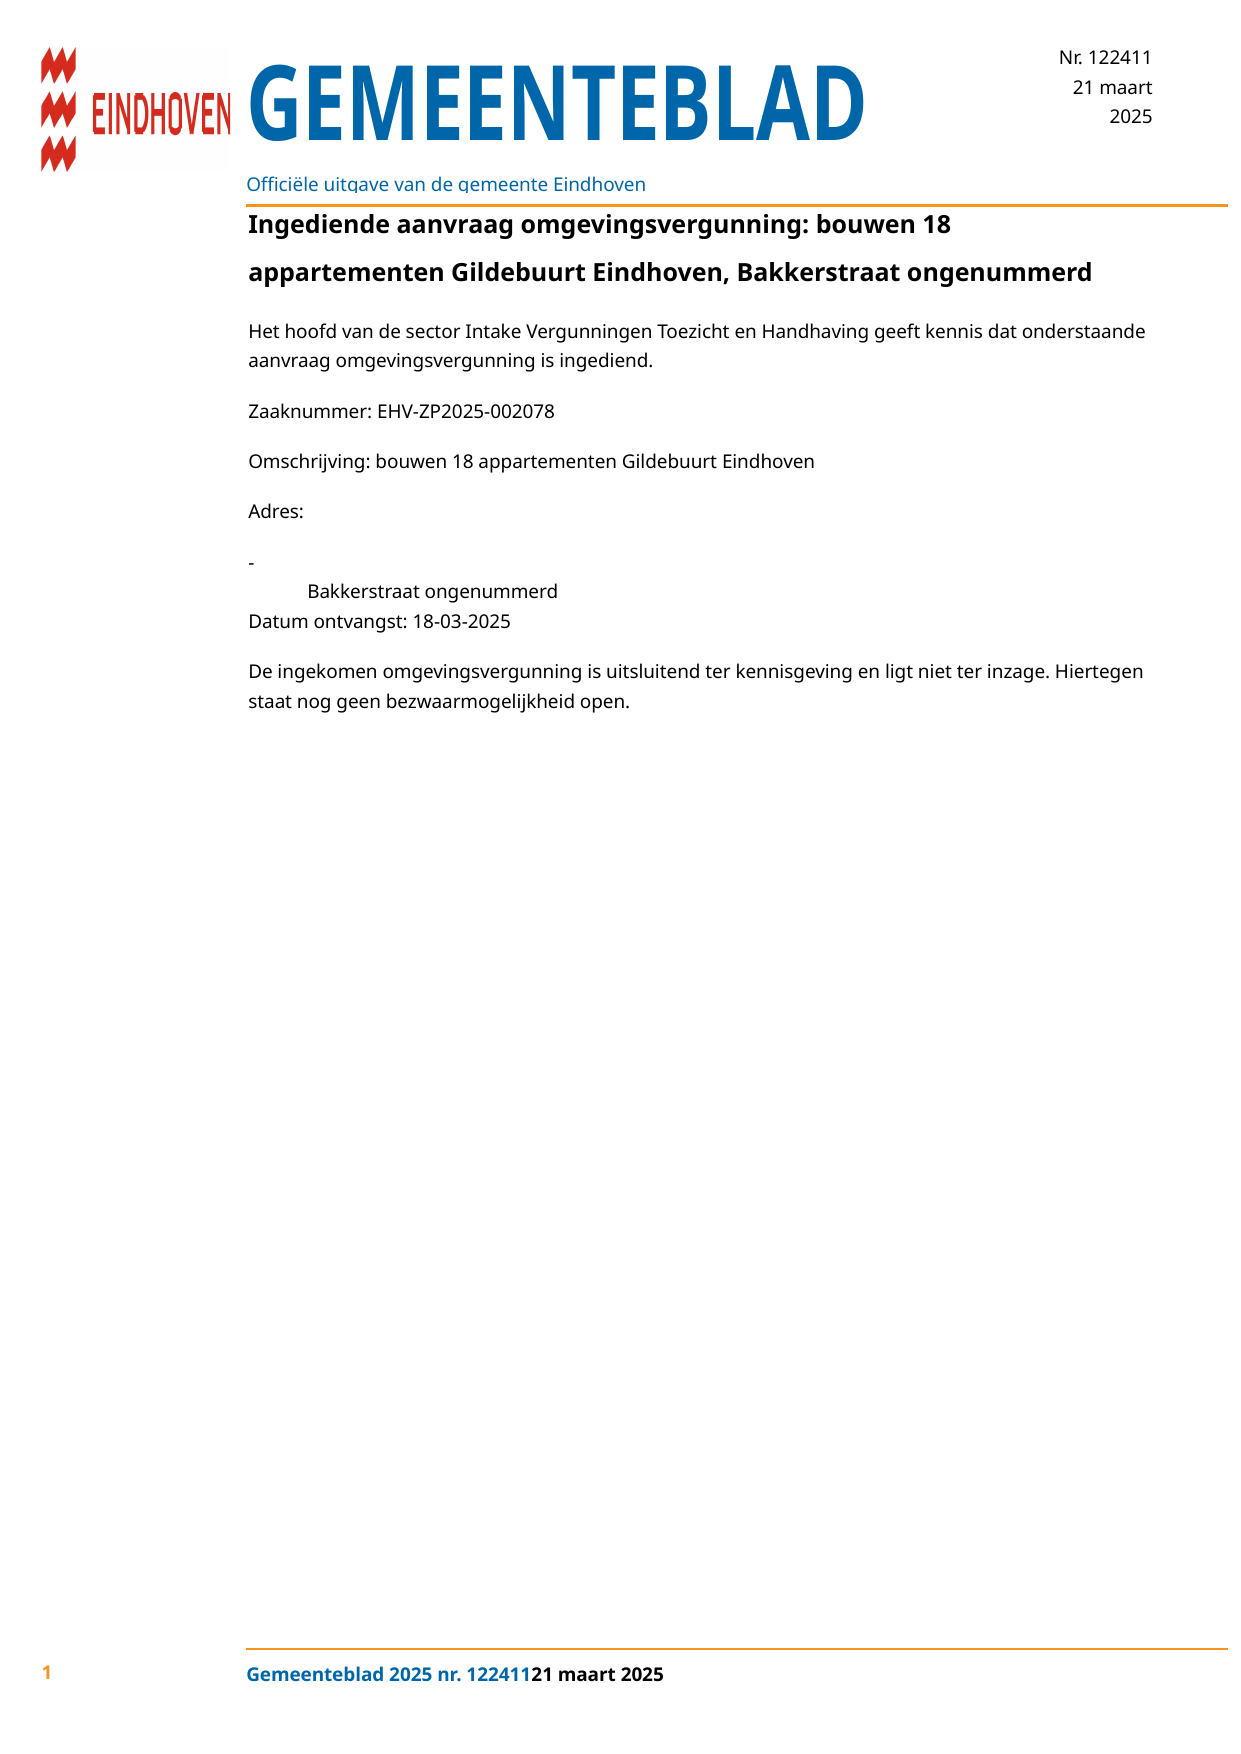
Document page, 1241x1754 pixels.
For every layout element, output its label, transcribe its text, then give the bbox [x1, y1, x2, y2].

text Adres: [248, 499, 1152, 524]
text Het hoofd van de sector Intake Vergunningen Toezicht en Handhaving geeft kennis dat onderstaande aanvraag omgevingsvergunning is ingediend. [248, 318, 1152, 373]
picture [41, 47, 231, 172]
text Zaaknummer: EHV-ZP2025-002078 [248, 398, 1152, 424]
text Omschrijving: bouwen 18 appartementen Gildebuurt Eindhoven [248, 448, 1152, 474]
text Ingediende aanvraag omgevingsvergunning: bouwen 18 appartementen Gildebuurt Eindhoven, Bakkerstraat ongenummerd [248, 207, 1152, 288]
text Datum ontvangst: 18-03-2025 [248, 608, 1152, 634]
text De ingekomen omgevingsvergunning is uitsluitend ter kennisgeving en ligt niet ter inzage. Hiertegen staat nog geen bezwaarmogelijkheid open. [248, 659, 1152, 714]
list Bakkerstraat ongenummerd [248, 579, 1152, 604]
